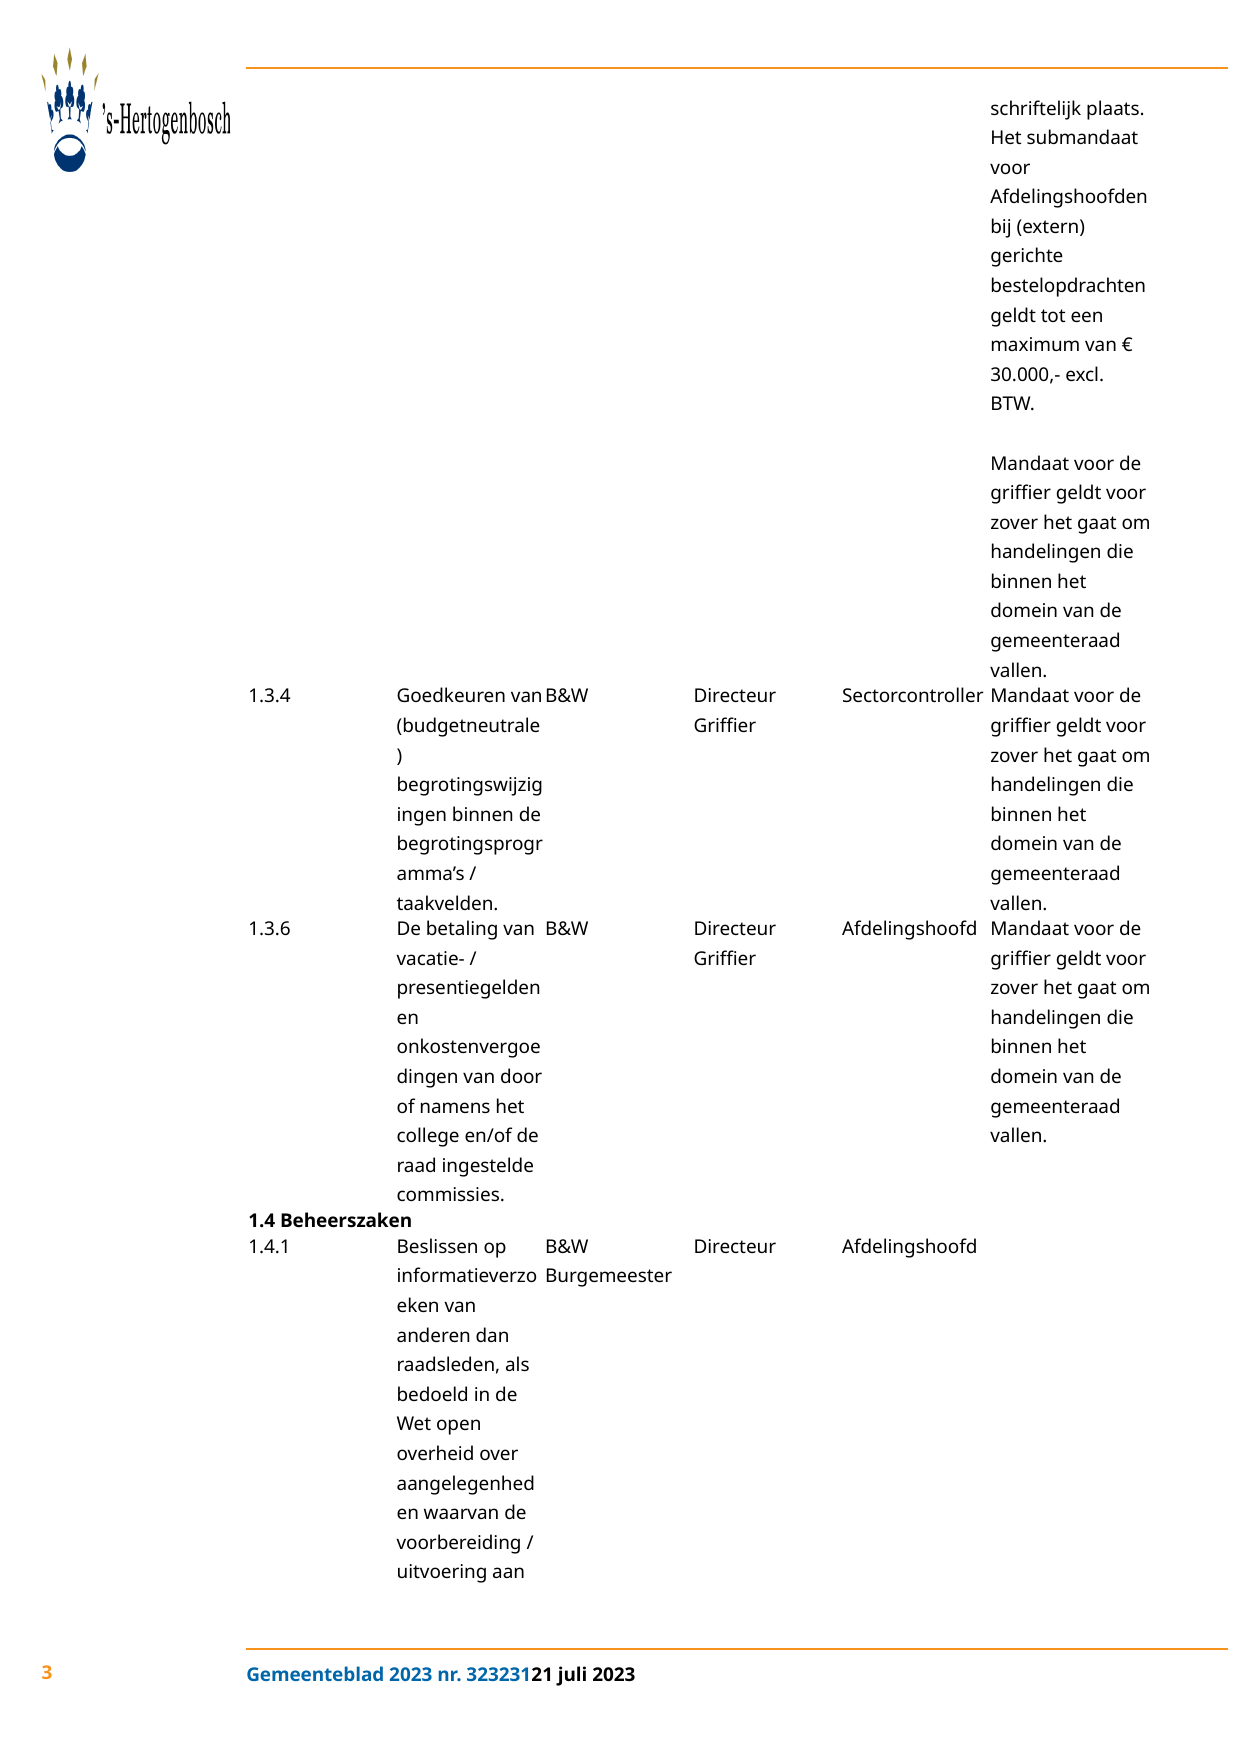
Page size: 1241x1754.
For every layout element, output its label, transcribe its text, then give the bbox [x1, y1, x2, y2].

table_cell [693, 95, 842, 683]
table_cell 1.3.6 [248, 915, 396, 1207]
table_cell Afdelingshoofd [842, 1233, 990, 1584]
table_cell B&W [545, 683, 693, 915]
table_cell 1.3.4 [248, 683, 396, 915]
table_cell Mandaat voor de griffier geldt voor zover het gaat om handelingen die binnen het domein van de gemeenteraad vallen. [990, 915, 1152, 1207]
table_cell B&W [545, 915, 693, 1207]
picture [41, 47, 231, 172]
table_cell 1.4 Beheerszaken [248, 1208, 1152, 1233]
table_cell Directeur [693, 1233, 842, 1584]
table_cell Sectorcontroller [842, 683, 990, 915]
table_cell [842, 95, 990, 683]
table_cell schriftelijk plaats. Het submandaat voor Afdelingshoofden bij (extern) gerichte bestelopdrachten geldt tot een maximum van € 30.000,- excl. BTW. Mandaat voor de griffier geldt voor zover het gaat om handelingen die binnen het domein van de gemeenteraad vallen. [990, 95, 1152, 683]
table_cell [396, 95, 545, 683]
table_cell 1.4.1 [248, 1233, 396, 1584]
table_cell [990, 1233, 1152, 1584]
table_cell De betaling van vacatie- / presentiegelden en onkostenvergoedingen van door of namens het college en/of de raad ingestelde commissies. [396, 915, 545, 1207]
table_cell Beslissen op informatieverzoeken van anderen dan raadsleden, als bedoeld in de Wet open overheid over aangelegenheden waarvan de voorbereiding / uitvoering aan [396, 1233, 545, 1584]
table_cell B&W Burgemeester [545, 1233, 693, 1584]
table_cell Directeur Griffier [693, 915, 842, 1207]
table_cell Mandaat voor de griffier geldt voor zover het gaat om handelingen die binnen het domein van de gemeenteraad vallen. [990, 683, 1152, 915]
table_cell Goedkeuren van (budgetneutrale) begrotingswijzigingen binnen de begrotingsprogramma’s / taakvelden. [396, 683, 545, 915]
table_cell [545, 95, 693, 683]
table_cell [248, 95, 396, 683]
table_cell Afdelingshoofd [842, 915, 990, 1207]
table_cell Directeur Griffier [693, 683, 842, 915]
